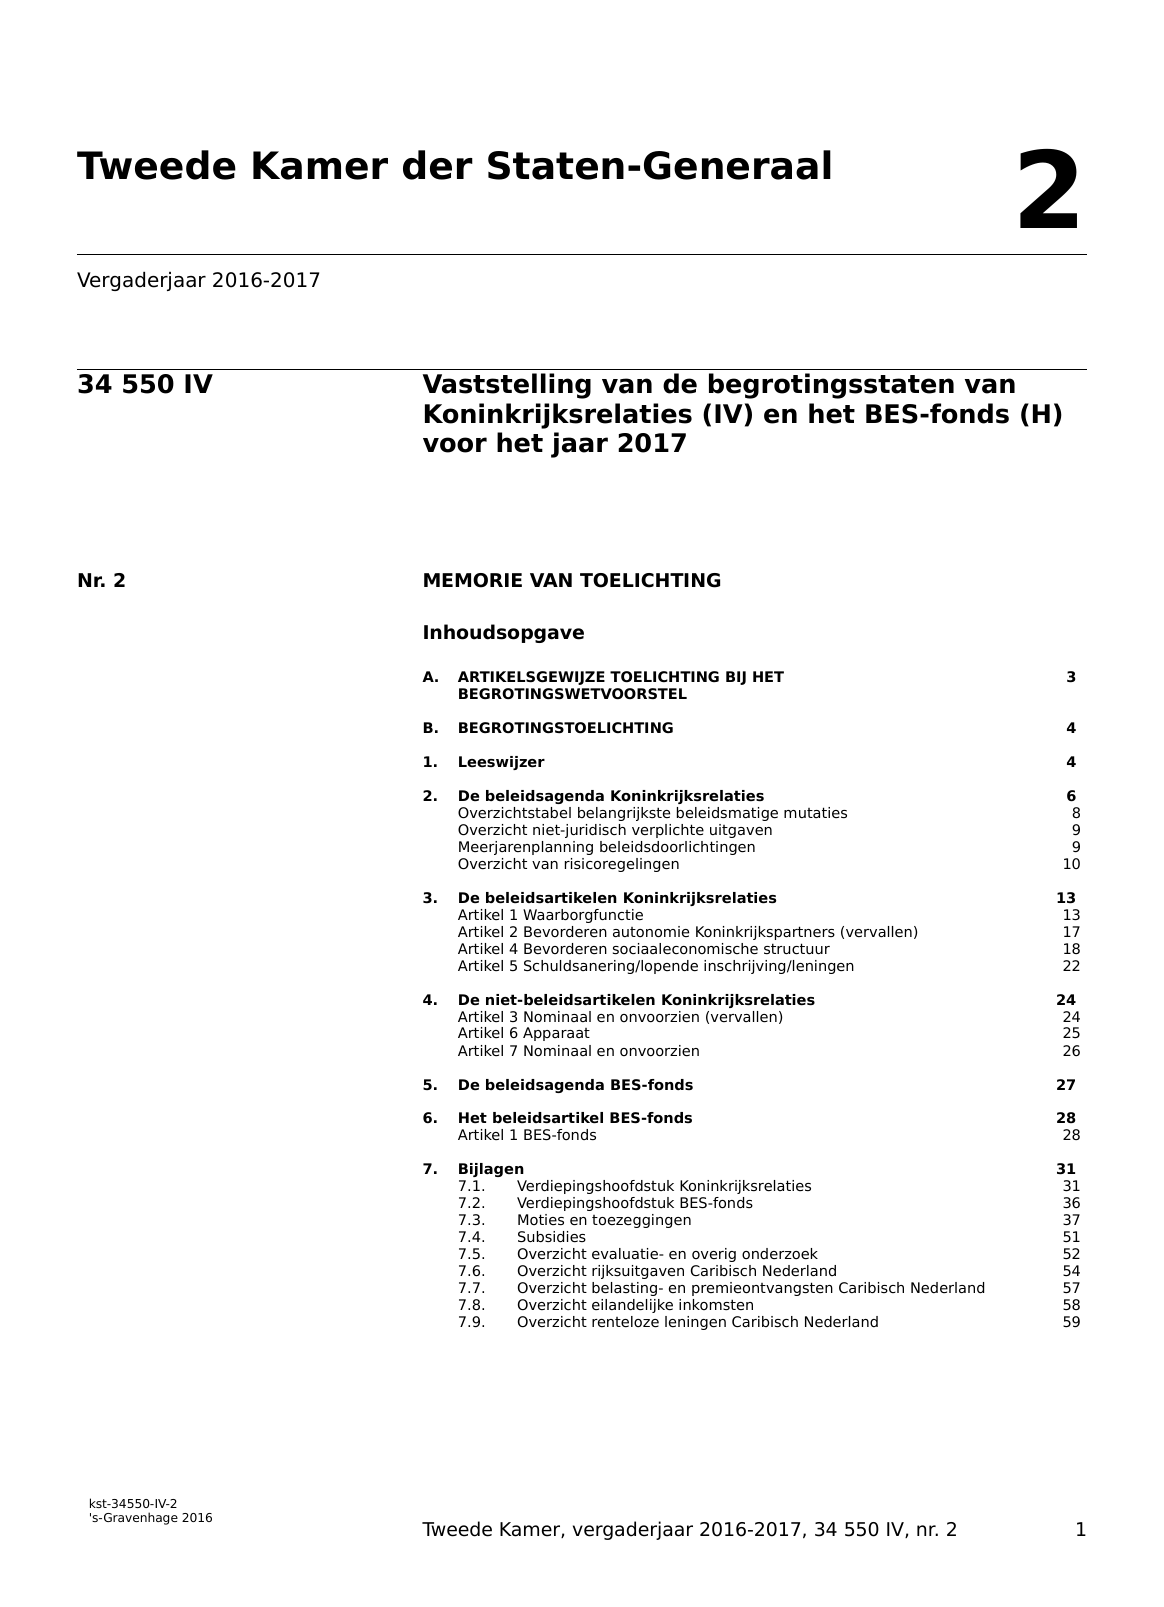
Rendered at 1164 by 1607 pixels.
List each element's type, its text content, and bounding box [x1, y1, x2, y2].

table_cell 28 [1013, 1110, 1087, 1127]
table_cell Subsidies [511, 1229, 1013, 1246]
table_cell [1013, 1059, 1087, 1076]
table_cell [422, 737, 452, 754]
table_cell Het beleidsartikel BES-fonds [452, 1110, 1013, 1127]
table_header 2 [886, 130, 1087, 254]
table_cell Artikel 2 Bevorderen autonomie Koninkrijkspartners (vervallen) [452, 924, 1013, 941]
table_cell [511, 1093, 1013, 1110]
table_cell [1013, 771, 1087, 788]
table_cell [422, 1195, 452, 1212]
table_cell 7.9. [452, 1314, 511, 1331]
table_cell 1. [422, 754, 452, 771]
table_cell 7.7. [452, 1280, 511, 1297]
subtitle 34 550 IV Vaststelling van de begrotingsstaten van Koninkrijksrelaties (IV) en het BES-fonds (H) voor het jaar 2017 [77, 370, 1087, 459]
table_cell 54 [1013, 1263, 1087, 1280]
table_cell 6 [1013, 788, 1087, 805]
table_cell [511, 771, 1013, 788]
table_cell 13 [1013, 890, 1087, 907]
table_cell 37 [1013, 1212, 1087, 1229]
table_cell 58 [1013, 1297, 1087, 1314]
table_cell [1013, 1093, 1087, 1110]
table_cell Meerjarenplanning beleidsdoorlichtingen [452, 839, 1013, 856]
table_cell 52 [1013, 1246, 1087, 1263]
table_cell 4 [1013, 720, 1087, 737]
table_cell 7.4. [452, 1229, 511, 1246]
table_cell De beleidsagenda BES-fonds [452, 1076, 1013, 1093]
table_cell 5. [422, 1076, 452, 1093]
table_cell 24 [1013, 1009, 1087, 1025]
table_cell [1013, 703, 1087, 720]
table_cell [422, 873, 452, 889]
table_cell [422, 1280, 452, 1297]
table_cell Overzicht evaluatie- en overig onderzoek [511, 1246, 1013, 1263]
table_cell 7.3. [452, 1212, 511, 1229]
table_cell 31 [1013, 1161, 1087, 1178]
table_cell 27 [1013, 1076, 1087, 1093]
table_cell [1013, 737, 1087, 754]
table_cell 25 [1013, 1025, 1087, 1042]
table_cell Overzicht niet-juridisch verplichte uitgaven [452, 822, 1013, 839]
table_cell [422, 1314, 452, 1331]
table_cell [422, 1263, 452, 1280]
table_cell [422, 1093, 452, 1110]
table_cell [422, 839, 452, 856]
table_cell [422, 1025, 452, 1042]
table_cell De beleidsartikelen Koninkrijksrelaties [452, 890, 1013, 907]
table_cell 7.5. [452, 1246, 511, 1263]
table_cell [422, 924, 452, 941]
table_cell [511, 975, 1013, 991]
table_cell 7.1. [452, 1178, 511, 1195]
table_cell [452, 1144, 511, 1161]
table_cell [422, 1229, 452, 1246]
table_cell De beleidsagenda Koninkrijksrelaties [452, 788, 1013, 805]
table_header 3 [1013, 669, 1087, 703]
table_cell Artikel 4 Bevorderen sociaaleconomische structuur [452, 941, 1013, 957]
table_cell [422, 771, 452, 788]
table_cell Overzicht rijksuitgaven Caribisch Nederland [511, 1263, 1013, 1280]
table_cell 6. [422, 1110, 452, 1127]
table_header A. [422, 669, 452, 703]
table_cell [422, 958, 452, 974]
subtitle Nr. 2 MEMORIE VAN TOELICHTING [77, 570, 1087, 592]
table_cell 4 [1013, 754, 1087, 771]
table_cell [422, 1246, 452, 1263]
table_cell Leeswijzer [452, 754, 1013, 771]
table_cell [1013, 1144, 1087, 1161]
table_cell 17 [1013, 924, 1087, 941]
table_cell [452, 771, 511, 788]
table_cell [422, 941, 452, 957]
table_cell [422, 1043, 452, 1059]
table_cell Verdiepingshoofdstuk BES-fonds [511, 1195, 1013, 1212]
table_cell 36 [1013, 1195, 1087, 1212]
table_cell 59 [1013, 1314, 1087, 1331]
table_cell [422, 856, 452, 873]
table_cell Bijlagen [452, 1161, 1013, 1178]
table_cell 9 [1013, 822, 1087, 839]
table_cell [422, 1059, 452, 1076]
table_cell 13 [1013, 907, 1087, 923]
text kst-34550-IV-2 [88, 1497, 323, 1511]
table_cell De niet-beleidsartikelen Koninkrijksrelaties [452, 991, 1013, 1008]
table_cell 26 [1013, 1043, 1087, 1059]
table_cell Moties en toezeggingen [511, 1212, 1013, 1229]
table_cell [422, 907, 452, 923]
table_cell 31 [1013, 1178, 1087, 1195]
table_cell 18 [1013, 941, 1087, 957]
table_cell [1013, 975, 1087, 991]
table_cell 22 [1013, 958, 1087, 974]
table_cell BEGROTINGSTOELICHTING [452, 720, 1013, 737]
table_cell 9 [1013, 839, 1087, 856]
table_cell [452, 737, 511, 754]
table_cell 7.2. [452, 1195, 511, 1212]
table_cell [422, 1127, 452, 1144]
table_cell 2. [422, 788, 452, 805]
table_cell [422, 703, 452, 720]
table_cell [452, 873, 511, 889]
table_cell 57 [1013, 1280, 1087, 1297]
table_cell Verdiepingshoofdstuk Koninkrijksrelaties [511, 1178, 1013, 1195]
table_cell Artikel 5 Schuldsanering/lopende inschrijving/leningen [452, 958, 1013, 974]
table_cell [452, 1059, 511, 1076]
table_cell 8 [1013, 805, 1087, 822]
table_cell Artikel 6 Apparaat [452, 1025, 1013, 1042]
table_cell [422, 805, 452, 822]
table_cell [511, 703, 1013, 720]
table_cell [422, 822, 452, 839]
table_cell [511, 1059, 1013, 1076]
table_cell [511, 737, 1013, 754]
table_cell [422, 975, 452, 991]
table_cell Artikel 1 BES-fonds [452, 1127, 1013, 1144]
table_cell Overzicht renteloze leningen Caribisch Nederland [511, 1314, 1013, 1331]
table_cell [511, 1144, 1013, 1161]
table_cell [422, 1144, 452, 1161]
table_cell [422, 1212, 452, 1229]
table_cell Vergaderjaar 2016-2017 [77, 255, 1087, 369]
table_cell Overzicht eilandelijke inkomsten [511, 1297, 1013, 1314]
table_cell Artikel 3 Nominaal en onvoorzien (vervallen) [452, 1009, 1013, 1025]
table_cell Overzichtstabel belangrijkste beleidsmatige mutaties [452, 805, 1013, 822]
table_cell [452, 703, 511, 720]
table_cell [511, 873, 1013, 889]
table_cell 7.8. [452, 1297, 511, 1314]
table_cell 4. [422, 991, 452, 1008]
table_cell [452, 1093, 511, 1110]
table_cell 28 [1013, 1127, 1087, 1144]
table_cell Artikel 7 Nominaal en onvoorzien [452, 1043, 1013, 1059]
table_cell 7.6. [452, 1263, 511, 1280]
subtitle Inhoudsopgave [422, 622, 1087, 644]
table_cell Artikel 1 Waarborgfunctie [452, 907, 1013, 923]
table_header Tweede Kamer der Staten-Generaal [77, 130, 886, 254]
text 's-Gravenhage 2016 [88, 1511, 323, 1525]
table_cell B. [422, 720, 452, 737]
table_cell [422, 1297, 452, 1314]
table_cell [1013, 873, 1087, 889]
table_cell 3. [422, 890, 452, 907]
table_cell [422, 1009, 452, 1025]
table_cell [452, 975, 511, 991]
table_cell Overzicht van risicoregelingen [452, 856, 1013, 873]
table_cell [422, 1178, 452, 1195]
table_cell Overzicht belasting- en premieontvangsten Caribisch Nederland [511, 1280, 1013, 1297]
table_cell 10 [1013, 856, 1087, 873]
table_cell 24 [1013, 991, 1087, 1008]
table_cell 7. [422, 1161, 452, 1178]
table_cell 51 [1013, 1229, 1087, 1246]
table_header ARTIKELSGEWIJZE TOELICHTING BIJ HET BEGROTINGSWETVOORSTEL [452, 669, 1013, 703]
